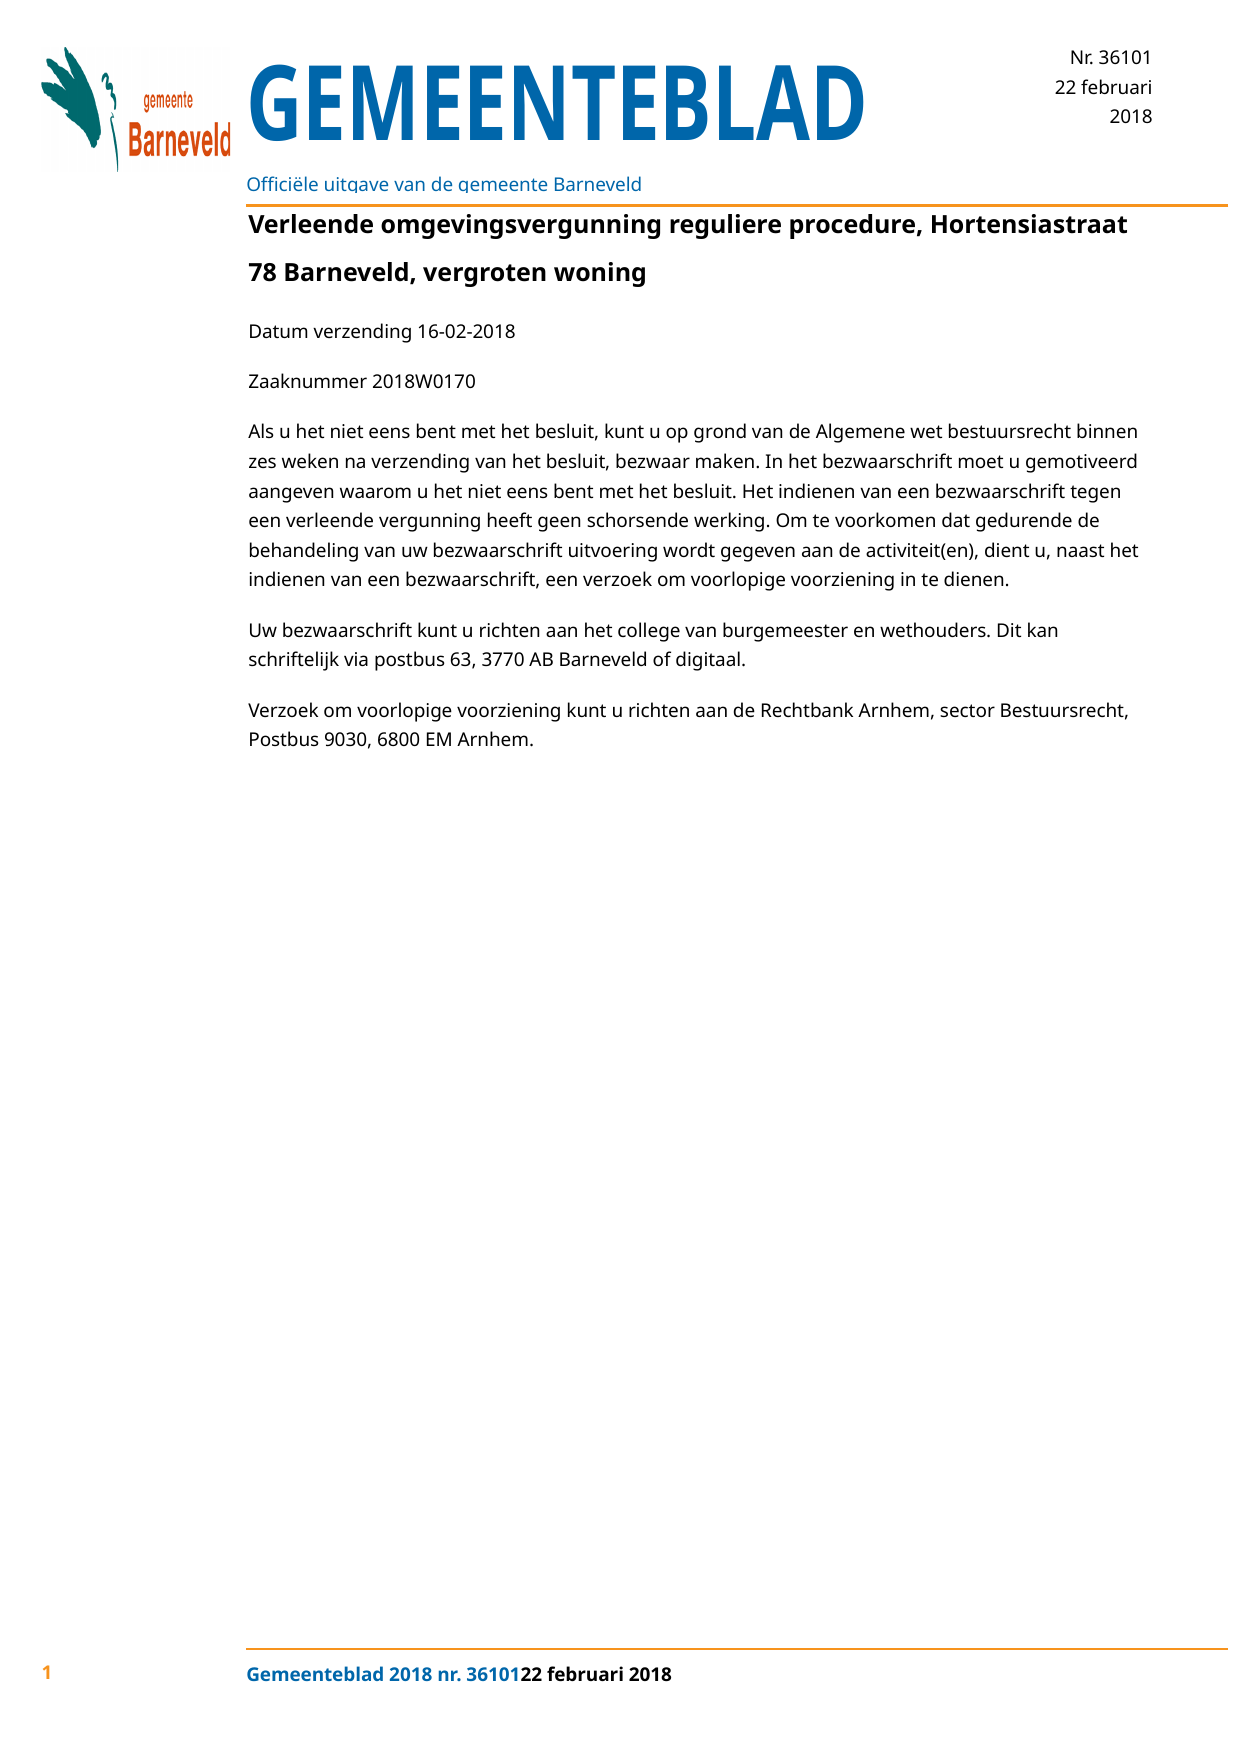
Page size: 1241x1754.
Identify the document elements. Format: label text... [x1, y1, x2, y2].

text Zaaknummer 2018W0170 [248, 368, 1152, 394]
text Uw bezwaarschrift kunt u richten aan het college van burgemeester en wethouders. Dit kan schriftelijk via postbus 63, 3770 AB Barneveld of digitaal. [248, 617, 1152, 672]
picture [41, 47, 231, 172]
text Datum verzending 16-02-2018 [248, 318, 1152, 344]
text Verzoek om voorlopige voorziening kunt u richten aan de Rechtbank Arnhem, sector Bestuursrecht, Postbus 9030, 6800 EM Arnhem. [248, 697, 1152, 752]
text Als u het niet eens bent met het besluit, kunt u op grond van de Algemene wet bestuursrecht binnen zes weken na verzending van het besluit, bezwaar maken. In het bezwaarschrift moet u gemotiveerd aangeven waarom u het niet eens bent met het besluit. Het indienen van een bezwaarschrift tegen een verleende vergunning heeft geen schorsende werking. Om te voorkomen dat gedurende de behandeling van uw bezwaarschrift uitvoering wordt gegeven aan de activiteit(en), dient u, naast het indienen van een bezwaarschrift, een verzoek om voorlopige voorziening in te dienen. [248, 419, 1152, 592]
text Verleende omgevingsvergunning reguliere procedure, Hortensiastraat 78 Barneveld, vergroten woning [248, 207, 1152, 288]
